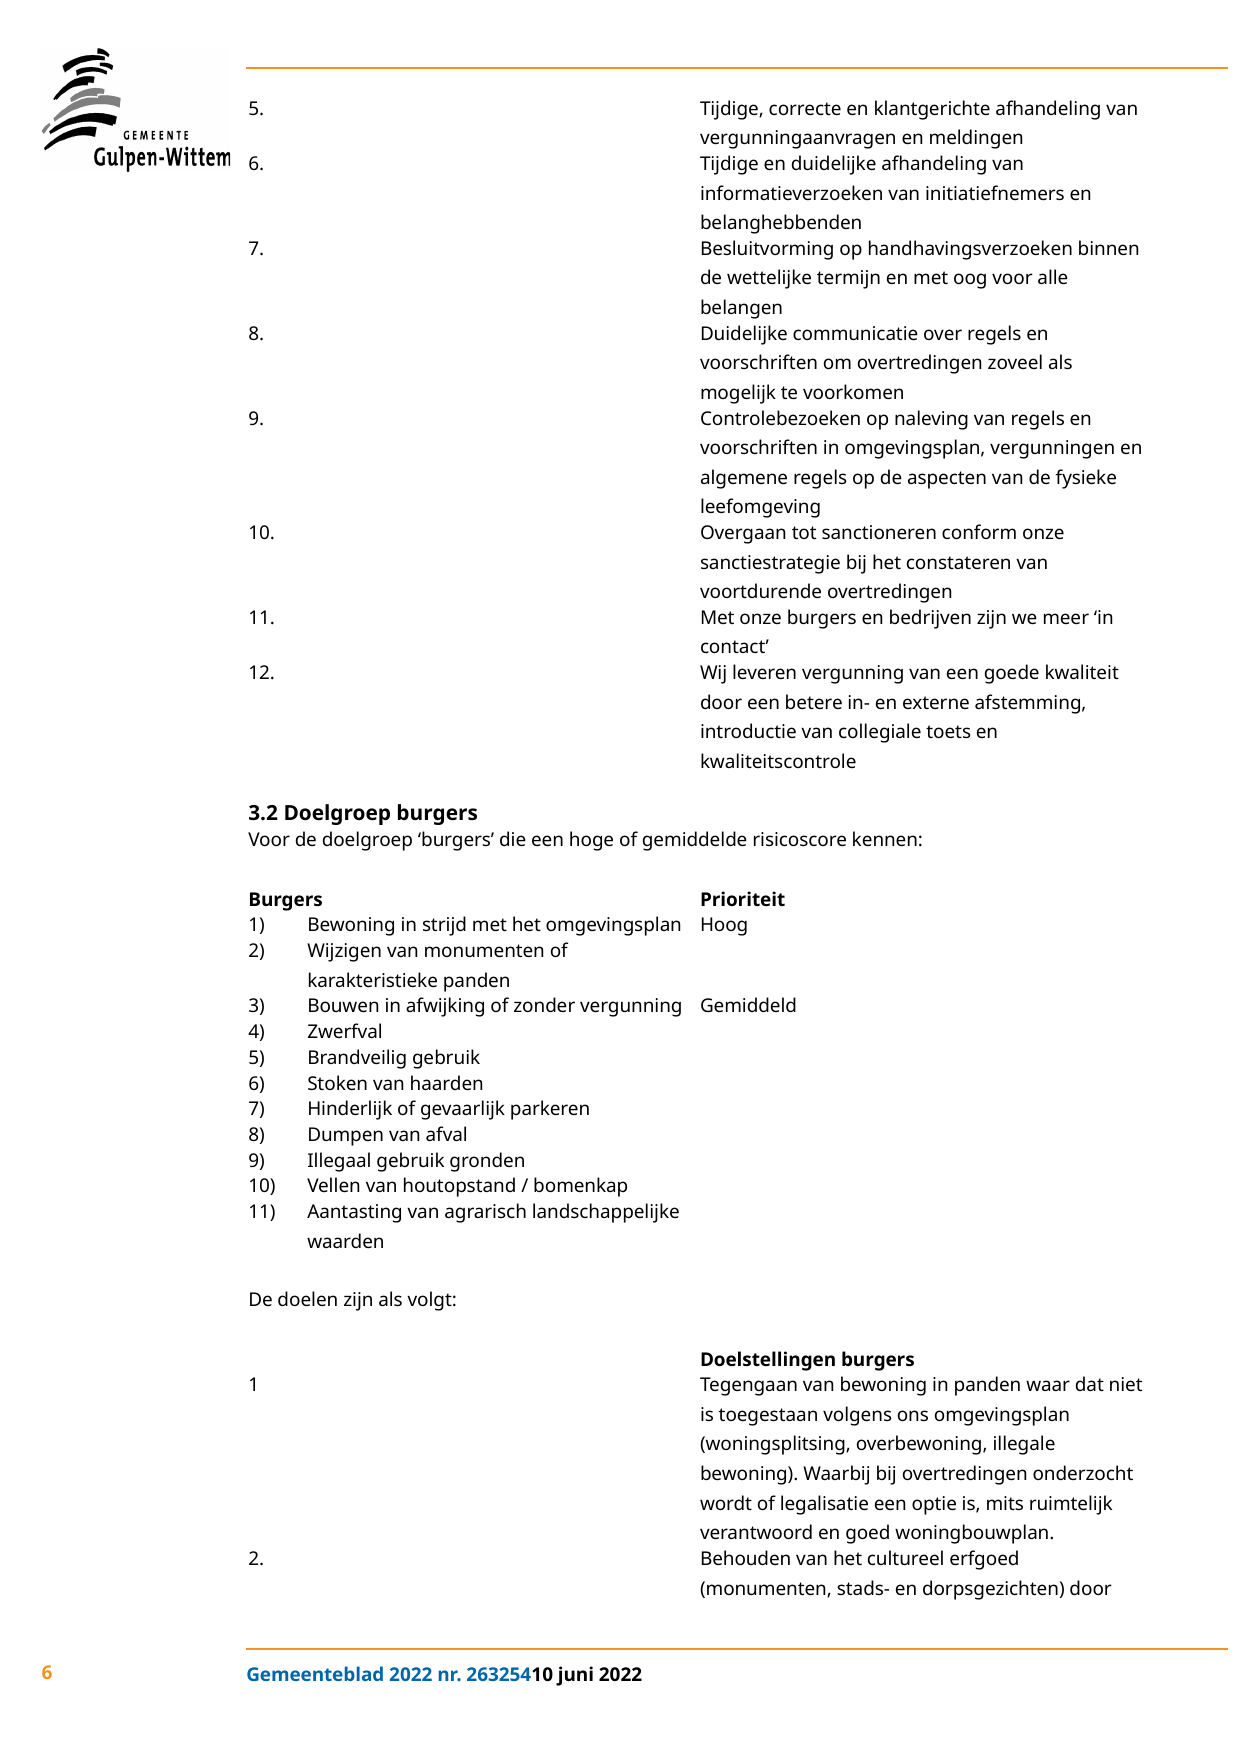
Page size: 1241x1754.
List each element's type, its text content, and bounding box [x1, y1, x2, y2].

table_cell Bouwen in afwijking of zonder vergunning [248, 993, 700, 1018]
text De doelen zijn als volgt: [248, 1286, 1152, 1312]
table_cell Wijzigen van monumenten of karakteristieke panden [248, 937, 700, 992]
table_cell 1 [248, 1371, 700, 1545]
table_cell Controlebezoeken op naleving van regels en voorschriften in omgevingsplan, vergunningen en algemene regels op de aspecten van de fysieke leefomgeving [700, 405, 1152, 519]
table_cell Vellen van houtopstand / bomenkap [248, 1173, 700, 1198]
table_cell Stoken van haarden [248, 1070, 700, 1095]
table_cell Hinderlijk of gevaarlijk parkeren [248, 1095, 700, 1121]
table_cell 9. [248, 405, 700, 519]
table_cell 12. [248, 660, 700, 774]
table_cell 8. [248, 320, 700, 405]
table_cell Tijdige en duidelijke afhandeling van informatieverzoeken van initiatiefnemers en belanghebbenden [700, 150, 1152, 235]
table_cell 11. [248, 604, 700, 659]
table_cell Overgaan tot sanctioneren conform onze sanctiestrategie bij het constateren van voortdurende overtredingen [700, 519, 1152, 604]
table_cell Met onze burgers en bedrijven zijn we meer ‘in contact’ [700, 604, 1152, 659]
table_header Burgers [248, 886, 700, 911]
table_cell Aantasting van agrarisch landschappelijke waarden [248, 1198, 700, 1254]
table_cell Illegaal gebruik gronden [248, 1147, 700, 1173]
table_cell Brandveilig gebruik [248, 1044, 700, 1070]
table_cell Wij leveren vergunning van een goede kwaliteit door een betere in- en externe afstemming, introductie van collegiale toets en kwaliteitscontrole [700, 660, 1152, 774]
table_cell Hoog [700, 911, 1152, 992]
picture [41, 47, 231, 172]
table_cell Behouden van het cultureel erfgoed (monumenten, stads- en dorpsgezichten) door [700, 1545, 1152, 1600]
table_cell 7. [248, 235, 700, 320]
table_header Doelstellingen burgers [700, 1346, 1152, 1371]
table_header [248, 1346, 700, 1371]
table_cell Dumpen van afval [248, 1121, 700, 1147]
table_cell Tegengaan van bewoning in panden waar dat niet is toegestaan volgens ons omgevingsplan (woningsplitsing, overbewoning, illegale bewoning). Waarbij bij overtredingen onderzocht wordt of legalisatie een optie is, mits ruimtelijk verantwoord en goed woningbouwplan. [700, 1371, 1152, 1545]
text Voor de doelgroep ‘burgers’ die een hoge of gemiddelde risicoscore kennen: [248, 826, 1152, 852]
table_header Prioriteit [700, 886, 1152, 911]
table_cell Tijdige, correcte en klantgerichte afhandeling van vergunningaanvragen en meldingen [700, 95, 1152, 150]
table_cell 6. [248, 150, 700, 235]
table_cell 2. [248, 1545, 700, 1600]
table_cell 10. [248, 519, 700, 604]
table_cell Duidelijke communicatie over regels en voorschriften om overtredingen zoveel als mogelijk te voorkomen [700, 320, 1152, 405]
table_cell 5. [248, 95, 700, 150]
table_cell Besluitvorming op handhavingsverzoeken binnen de wettelijke termijn en met oog voor alle belangen [700, 235, 1152, 320]
table_cell Gemiddeld [700, 993, 1152, 1254]
table_cell Zwerfval [248, 1018, 700, 1044]
text 3.2 Doelgroep burgers [248, 798, 1152, 826]
table_cell Bewoning in strijd met het omgevingsplan [248, 911, 700, 937]
